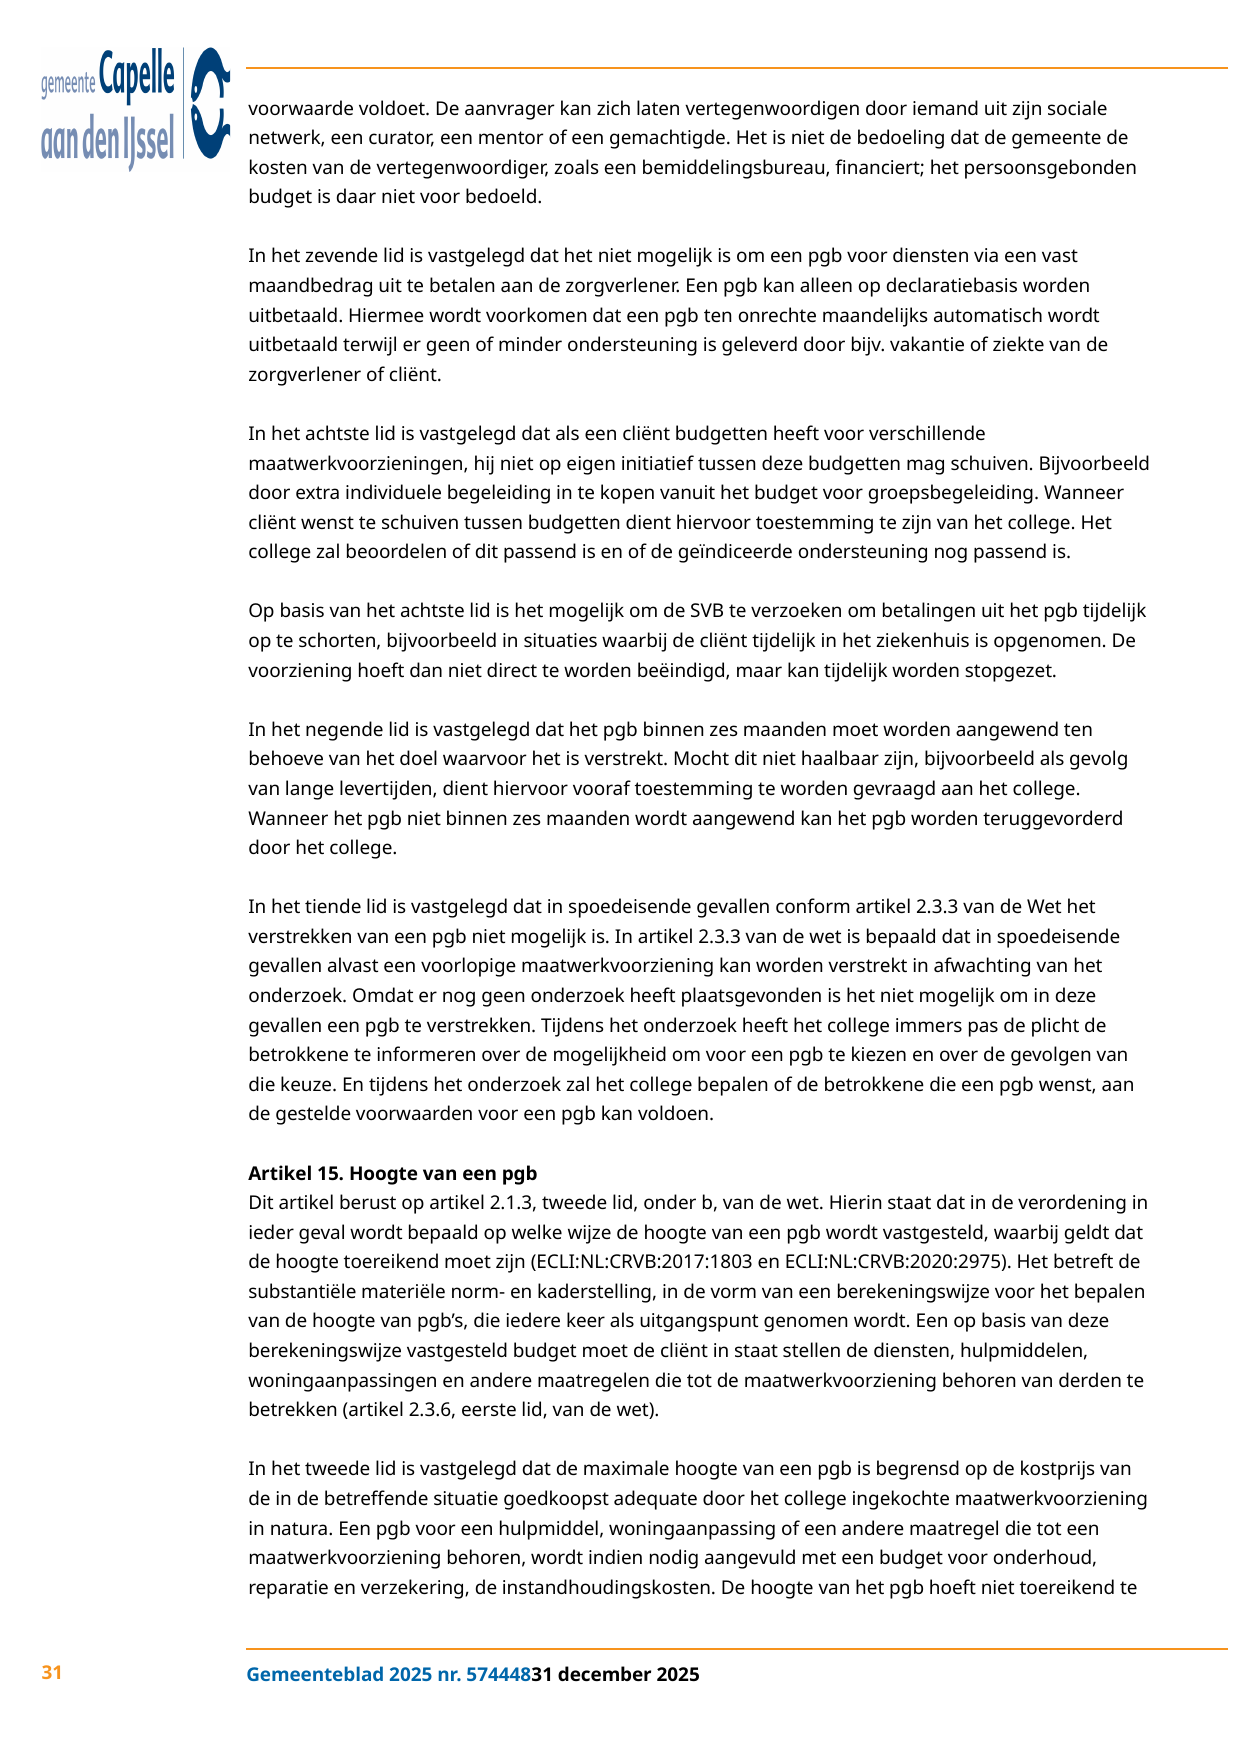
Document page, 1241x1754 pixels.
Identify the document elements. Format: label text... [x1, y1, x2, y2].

text In het negende lid is vastgelegd dat het pgb binnen zes maanden moet worden aangewend ten behoeve van het doel waarvoor het is verstrekt. Mocht dit niet haalbaar zijn, bijvoorbeeld als gevolg van lange levertijden, dient hiervoor vooraf toestemming te worden gevraagd aan het college. Wanneer het pgb niet binnen zes maanden wordt aangewend kan het pgb worden teruggevorderd door het college. [248, 716, 1152, 860]
picture [41, 47, 231, 172]
text Op basis van het achtste lid is het mogelijk om de SVB te verzoeken om betalingen uit het pgb tijdelijk op te schorten, bijvoorbeeld in situaties waarbij de cliënt tijdelijk in het ziekenhuis is opgenomen. De voorziening hoeft dan niet direct te worden beëindigd, maar kan tijdelijk worden stopgezet. [248, 598, 1152, 683]
text In het tweede lid is vastgelegd dat de maximale hoogte van een pgb is begrensd op de kostprijs van de in de betreffende situatie goedkoopst adequate door het college ingekochte maatwerkvoorziening in natura. Een pgb voor een hulpmiddel, woningaanpassing of een andere maatregel die tot een maatwerkvoorziening behoren, wordt indien nodig aangevuld met een budget voor onderhoud, reparatie en verzekering, de instandhoudingskosten. De hoogte van het pgb hoeft niet toereikend te [248, 1456, 1152, 1600]
text In het tiende lid is vastgelegd dat in spoedeisende gevallen conform artikel 2.3.3 van de Wet het verstrekken van een pgb niet mogelijk is. In artikel 2.3.3 van de wet is bepaald dat in spoedeisende gevallen alvast een voorlopige maatwerkvoorziening kan worden verstrekt in afwachting van het onderzoek. Omdat er nog geen onderzoek heeft plaatsgevonden is het niet mogelijk om in deze gevallen een pgb te verstrekken. Tijdens het onderzoek heeft het college immers pas de plicht de betrokkene te informeren over de mogelijkheid om voor een pgb te kiezen en over de gevolgen van die keuze. En tijdens het onderzoek zal het college bepalen of de betrokkene die een pgb wenst, aan de gestelde voorwaarden voor een pgb kan voldoen. [248, 893, 1152, 1126]
text In het achtste lid is vastgelegd dat als een cliënt budgetten heeft voor verschillende maatwerkvoorzieningen, hij niet op eigen initiatief tussen deze budgetten mag schuiven. Bijvoorbeeld door extra individuele begeleiding in te kopen vanuit het budget voor groepsbegeleiding. Wanneer cliënt wenst te schuiven tussen budgetten dient hiervoor toestemming te zijn van het college. Het college zal beoordelen of dit passend is en of de geïndiceerde ondersteuning nog passend is. [248, 420, 1152, 564]
text Artikel 15. Hoogte van een pgb [248, 1160, 1152, 1186]
text In het zevende lid is vastgelegd dat het niet mogelijk is om een pgb voor diensten via een vast maandbedrag uit te betalen aan de zorgverlener. Een pgb kan alleen op declaratiebasis worden uitbetaald. Hiermee wordt voorkomen dat een pgb ten onrechte maandelijks automatisch wordt uitbetaald terwijl er geen of minder ondersteuning is geleverd door bijv. vakantie of ziekte van de zorgverlener of cliënt. [248, 243, 1152, 387]
text voorwaarde voldoet. De aanvrager kan zich laten vertegenwoordigen door iemand uit zijn sociale netwerk, een curator, een mentor of een gemachtigde. Het is niet de bedoeling dat de gemeente de kosten van de vertegenwoordiger, zoals een bemiddelingsbureau, financiert; het persoonsgebonden budget is daar niet voor bedoeld. [248, 95, 1152, 209]
text Dit artikel berust op artikel 2.1.3, tweede lid, onder b, van de wet. Hierin staat dat in de verordening in ieder geval wordt bepaald op welke wijze de hoogte van een pgb wordt vastgesteld, waarbij geldt dat de hoogte toereikend moet zijn (ECLI:NL:CRVB:2017:1803 en ECLI:NL:CRVB:2020:2975). Het betreft de substantiële materiële norm- en kaderstelling, in de vorm van een berekeningswijze voor het bepalen van de hoogte van pgb’s, die iedere keer als uitgangspunt genomen wordt. Een op basis van deze berekeningswijze vastgesteld budget moet de cliënt in staat stellen de diensten, hulpmiddelen, woningaanpassingen en andere maatregelen die tot de maatwerkvoorziening behoren van derden te betrekken (artikel 2.3.6, eerste lid, van de wet). [248, 1189, 1152, 1422]
